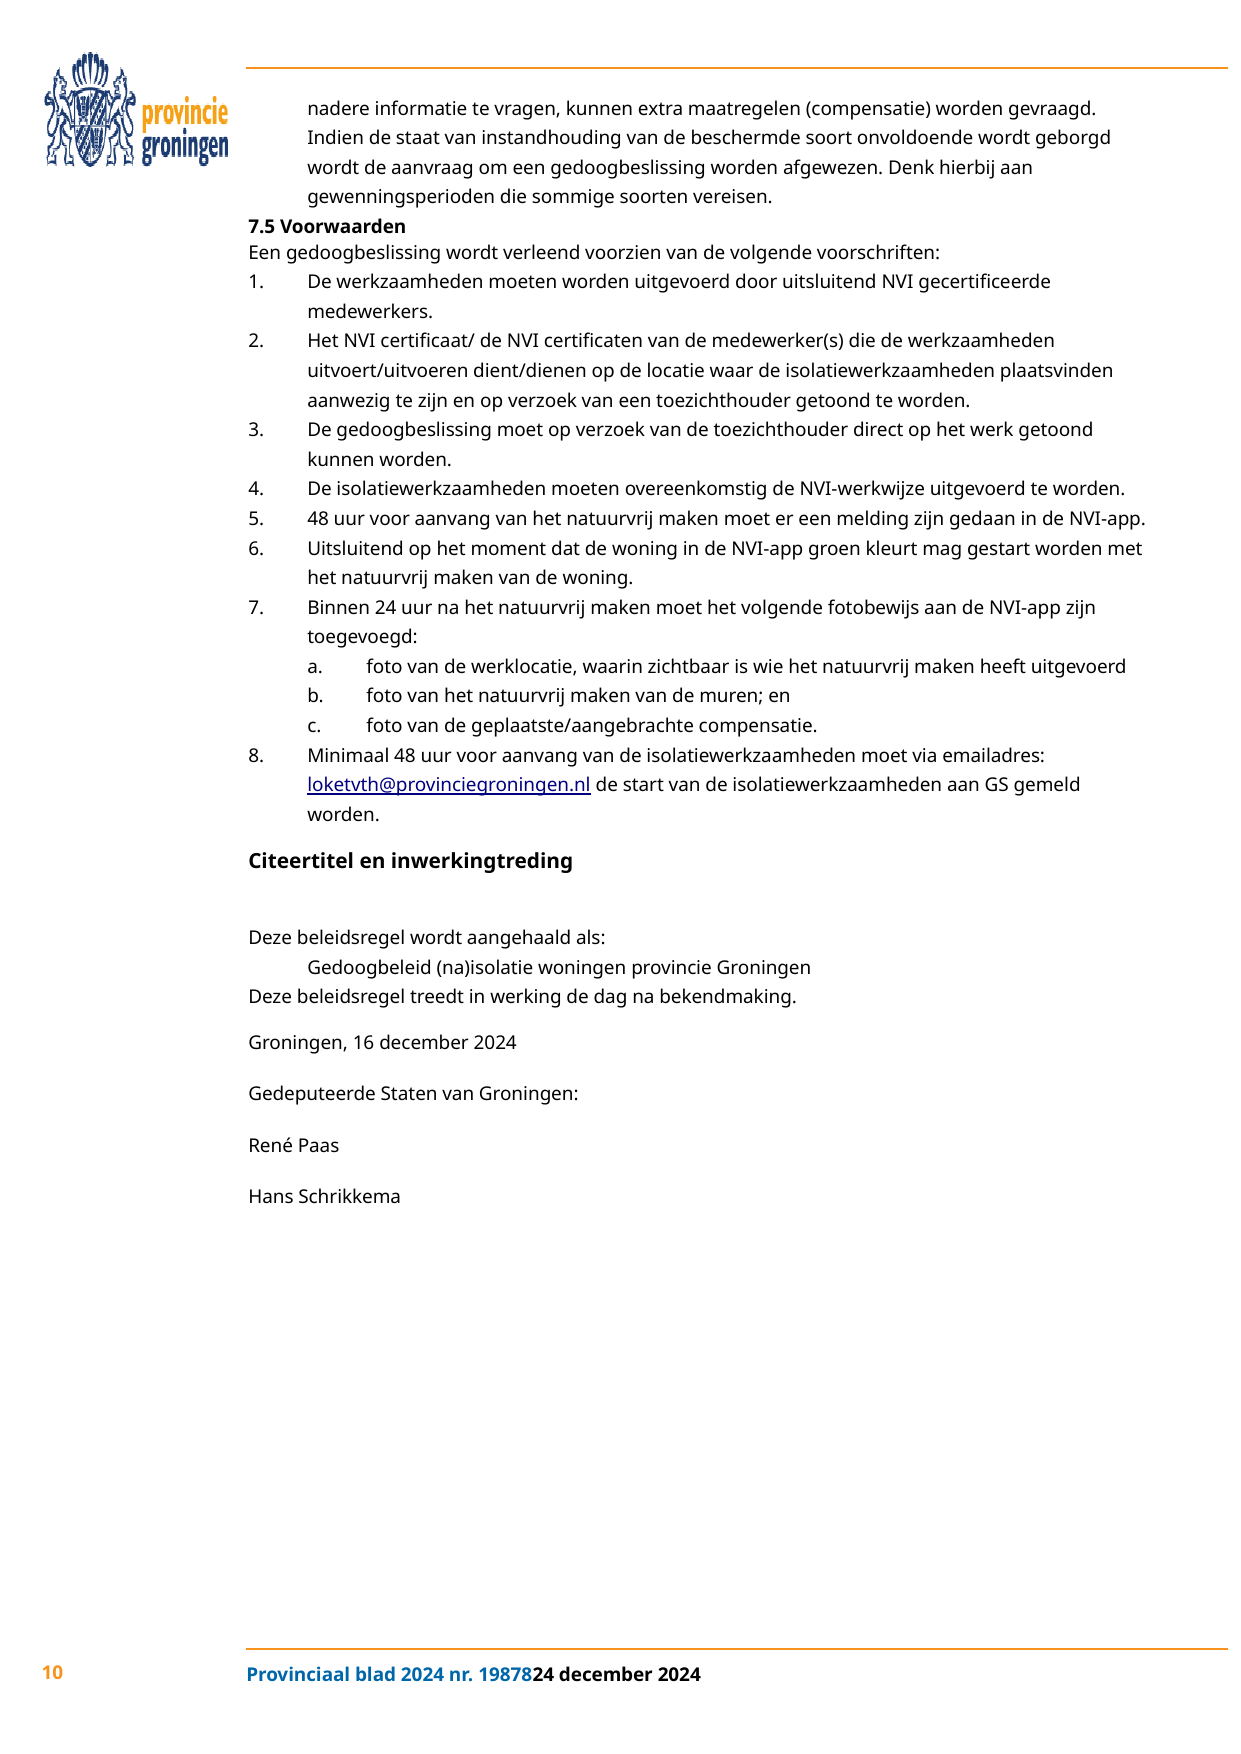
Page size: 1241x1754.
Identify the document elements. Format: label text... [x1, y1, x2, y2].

list Minimaal 48 uur voor aanvang van de isolatiewerkzaamheden moet via emailadres: loketvth@provinciegroningen.nl de start van de isolatiewerkzaamheden aan GS gemeld worden. [248, 742, 1152, 827]
list 48 uur voor aanvang van het natuurvrij maken moet er een melding zijn gedaan in de NVI-app. [248, 505, 1152, 531]
text Citeertitel en inwerkingtreding [248, 847, 1152, 875]
text Groningen, 16 december 2024 [248, 1029, 1152, 1055]
list De werkzaamheden moeten worden uitgevoerd door uitsluitend NVI gecertificeerde medewerkers. [248, 268, 1152, 324]
list foto van de werklocatie, waarin zichtbaar is wie het natuurvrij maken heeft uitgevoerd [307, 653, 1152, 679]
list nadere informatie te vragen, kunnen extra maatregelen (compensatie) worden gevraagd. Indien de staat van instandhouding van de beschermde soort onvoldoende wordt geborgd wordt de aanvraag om een gedoogbeslissing worden afgewezen. Denk hierbij aan gewenningsperioden die sommige soorten vereisen. [248, 95, 1152, 209]
list Gedoogbeleid (na)isolatie woningen provincie Groningen [248, 954, 1152, 979]
list foto van het natuurvrij maken van de muren; en [307, 683, 1152, 708]
list Het NVI certificaat/ de NVI certificaten van de medewerker(s) die de werkzaamheden uitvoert/uitvoeren dient/dienen op de locatie waar de isolatiewerkzaamheden plaatsvinden aanwezig te zijn en op verzoek van een toezichthouder getoond te worden. [248, 328, 1152, 412]
picture [41, 47, 231, 172]
text Een gedoogbeslissing wordt verleend voorzien van de volgende voorschriften: [248, 239, 1152, 264]
list Binnen 24 uur na het natuurvrij maken moet het volgende fotobewijs aan de NVI-app zijn toegevoegd: [248, 594, 1152, 649]
text 7.5 Voorwaarden [248, 213, 1152, 239]
list De isolatiewerkzaamheden moeten overeenkomstig de NVI-werkwijze uitgevoerd te worden. [248, 476, 1152, 501]
list Uitsluitend op het moment dat de woning in de NVI-app groen kleurt mag gestart worden met het natuurvrij maken van de woning. [248, 535, 1152, 590]
text Deze beleidsregel wordt aangehaald als: [248, 924, 1152, 950]
text Hans Schrikkema [248, 1183, 1152, 1209]
text René Paas [248, 1132, 1152, 1158]
list De gedoogbeslissing moet op verzoek van de toezichthouder direct op het werk getoond kunnen worden. [248, 416, 1152, 472]
text Gedeputeerde Staten van Groningen: [248, 1081, 1152, 1106]
text Deze beleidsregel treedt in werking de dag na bekendmaking. [248, 983, 1152, 1009]
list foto van de geplaatste/aangebrachte compensatie. [307, 712, 1152, 738]
